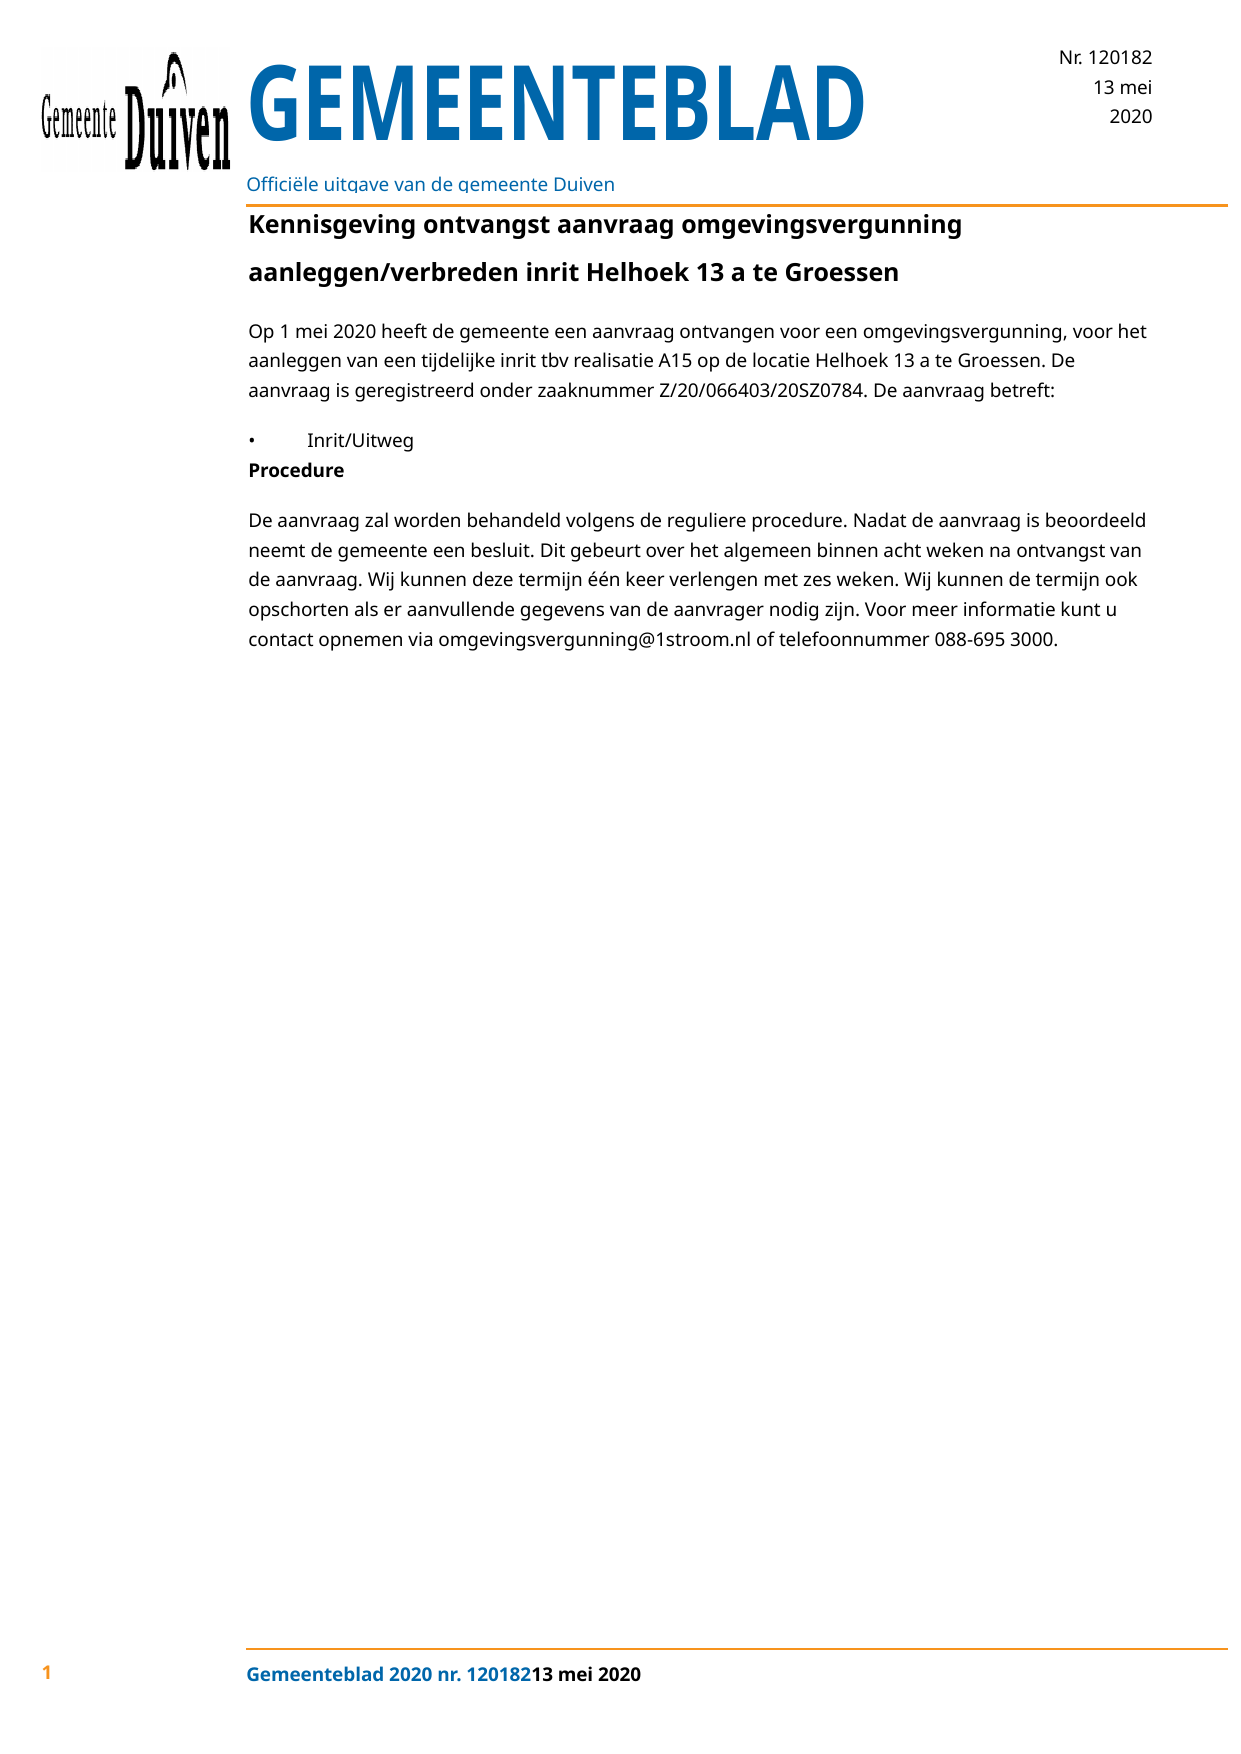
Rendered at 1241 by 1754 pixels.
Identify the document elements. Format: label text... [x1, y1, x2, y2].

text Op 1 mei 2020 heeft de gemeente een aanvraag ontvangen voor een omgevingsvergunning, voor het aanleggen van een tijdelijke inrit tbv realisatie A15 op de locatie Helhoek 13 a te Groessen. De aanvraag is geregistreerd onder zaaknummer Z/20/066403/20SZ0784. De aanvraag betreft: [248, 318, 1152, 403]
list Inrit/Uitweg [248, 427, 1152, 453]
text Procedure [248, 457, 1152, 483]
text De aanvraag zal worden behandeld volgens de reguliere procedure. Nadat de aanvraag is beoordeeld neemt de gemeente een besluit. Dit gebeurt over het algemeen binnen acht weken na ontvangst van de aanvraag. Wij kunnen deze termijn één keer verlengen met zes weken. Wij kunnen de termijn ook opschorten als er aanvullende gegevens van de aanvrager nodig zijn. Voor meer informatie kunt u contact opnemen via omgevingsvergunning@1stroom.nl of telefoonnummer 088-695 3000. [248, 507, 1152, 652]
picture [41, 47, 231, 172]
text Kennisgeving ontvangst aanvraag omgevingsvergunning aanleggen/verbreden inrit Helhoek 13 a te Groessen [248, 207, 1152, 288]
